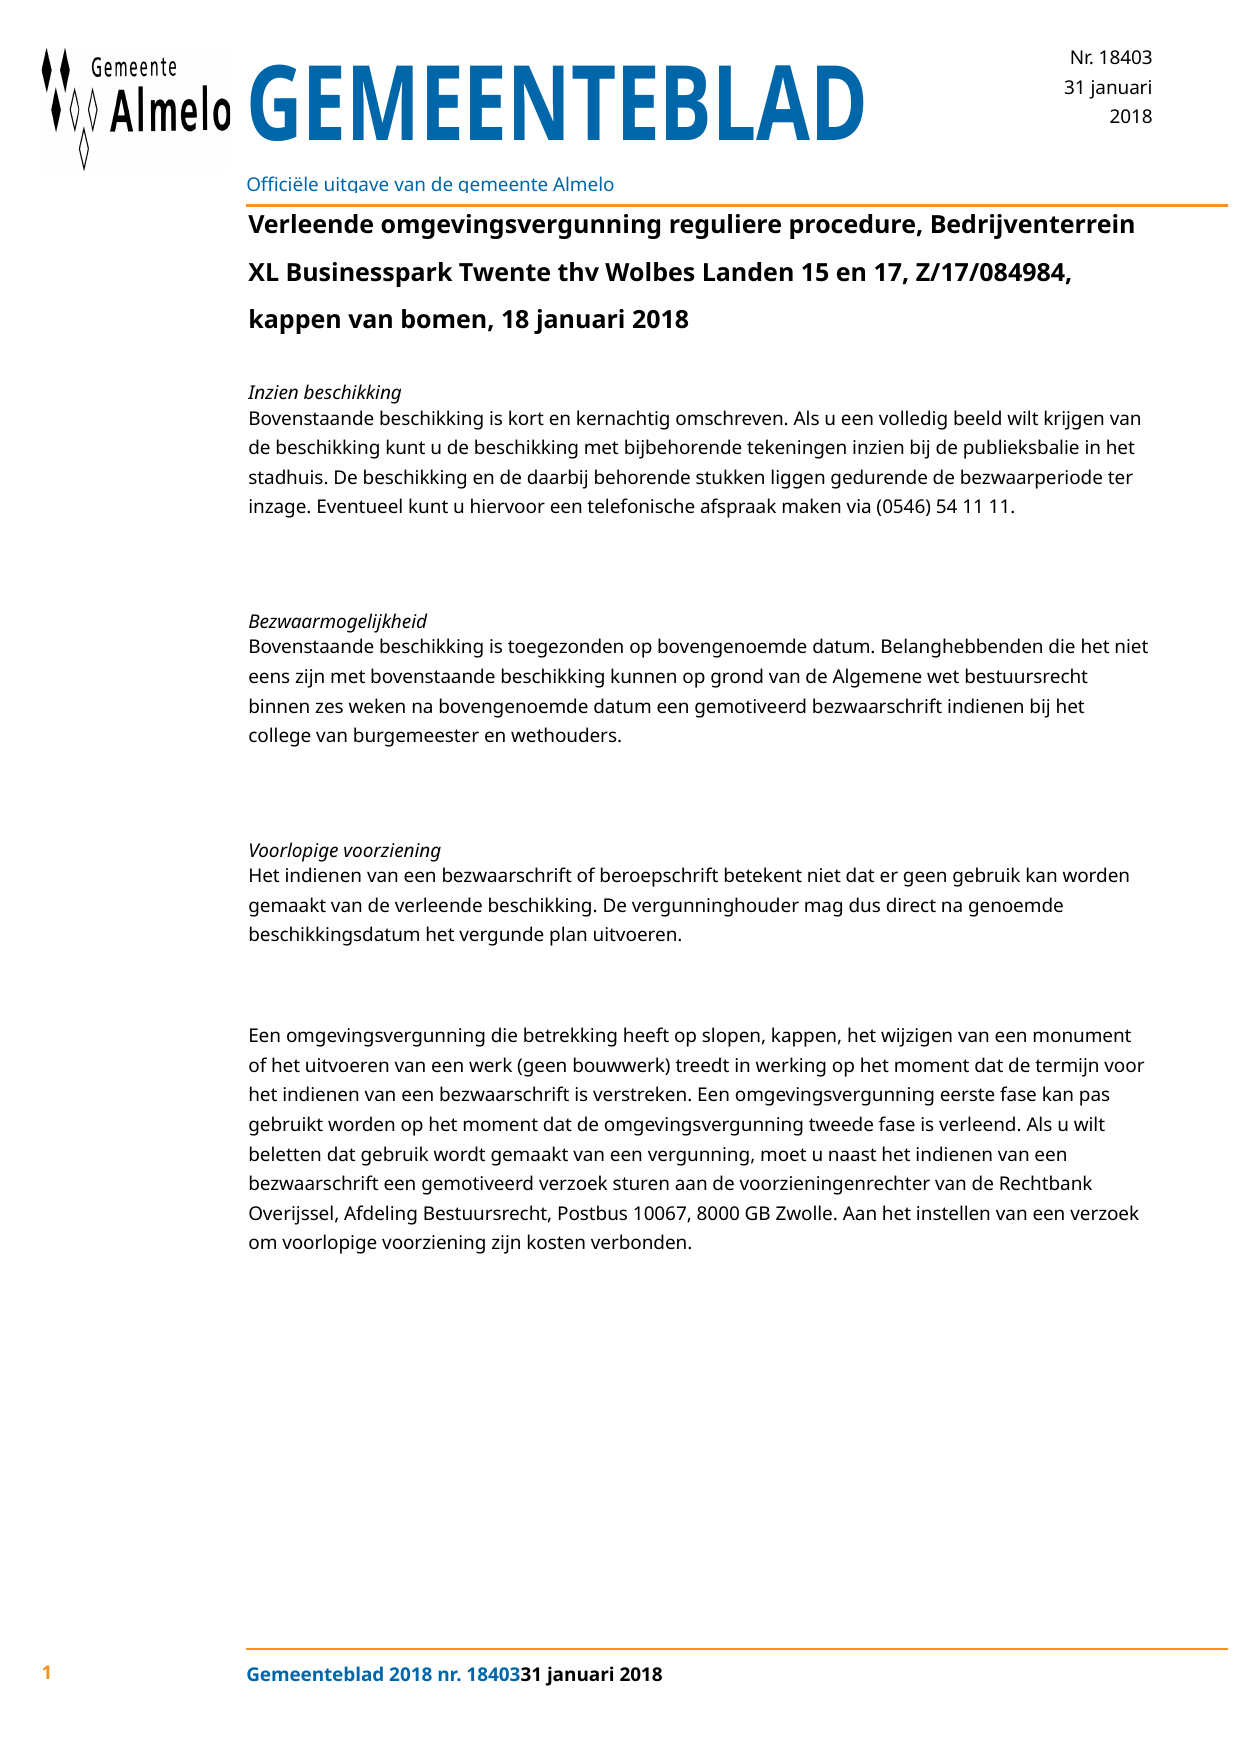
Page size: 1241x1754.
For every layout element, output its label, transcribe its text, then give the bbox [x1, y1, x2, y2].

text Verleende omgevingsvergunning reguliere procedure, Bedrijventerrein XL Businesspark Twente thv Wolbes Landen 15 en 17, Z/17/084984, kappen van bomen, 18 januari 2018 [248, 207, 1152, 336]
text Een omgevingsvergunning die betrekking heeft op slopen, kappen, het wijzigen van een monument of het uitvoeren van een werk (geen bouwwerk) treedt in werking op het moment dat de termijn voor het indienen van een bezwaarschrift is verstreken. Een omgevingsvergunning eerste fase kan pas gebruikt worden op het moment dat de omgevingsvergunning tweede fase is verleend. Als u wilt beletten dat gebruik wordt gemaakt van een vergunning, moet u naast het indienen van een bezwaarschrift een gemotiveerd verzoek sturen aan de voorzieningenrechter van de Rechtbank Overijssel, Afdeling Bestuursrecht, Postbus 10067, 8000 GB Zwolle. Aan het instellen van een verzoek om voorlopige voorziening zijn kosten verbonden. [248, 1022, 1152, 1255]
text Voorlopige voorziening [248, 837, 1152, 862]
text Inzien beschikking [248, 379, 1152, 405]
text Het indienen van een bezwaarschrift of beroepschrift betekent niet dat er geen gebruik kan worden gemaakt van de verleende beschikking. De vergunninghouder mag dus direct na genoemde beschikkingsdatum het vergunde plan uitvoeren. [248, 862, 1152, 947]
text Bovenstaande beschikking is toegezonden op bovengenoemde datum. Belanghebbenden die het niet eens zijn met bovenstaande beschikking kunnen op grond van de Algemene wet bestuursrecht binnen zes weken na bovengenoemde datum een gemotiveerd bezwaarschrift indienen bij het college van burgemeester en wethouders. [248, 634, 1152, 748]
picture [41, 47, 231, 172]
text Bezwaarmogelijkheid [248, 608, 1152, 634]
text Bovenstaande beschikking is kort en kernachtig omschreven. Als u een volledig beeld wilt krijgen van de beschikking kunt u de beschikking met bijbehorende tekeningen inzien bij de publieksbalie in het stadhuis. De beschikking en de daarbij behorende stukken liggen gedurende de bezwaarperiode ter inzage. Eventueel kunt u hiervoor een telefonische afspraak maken via (0546) 54 11 11. [248, 405, 1152, 519]
